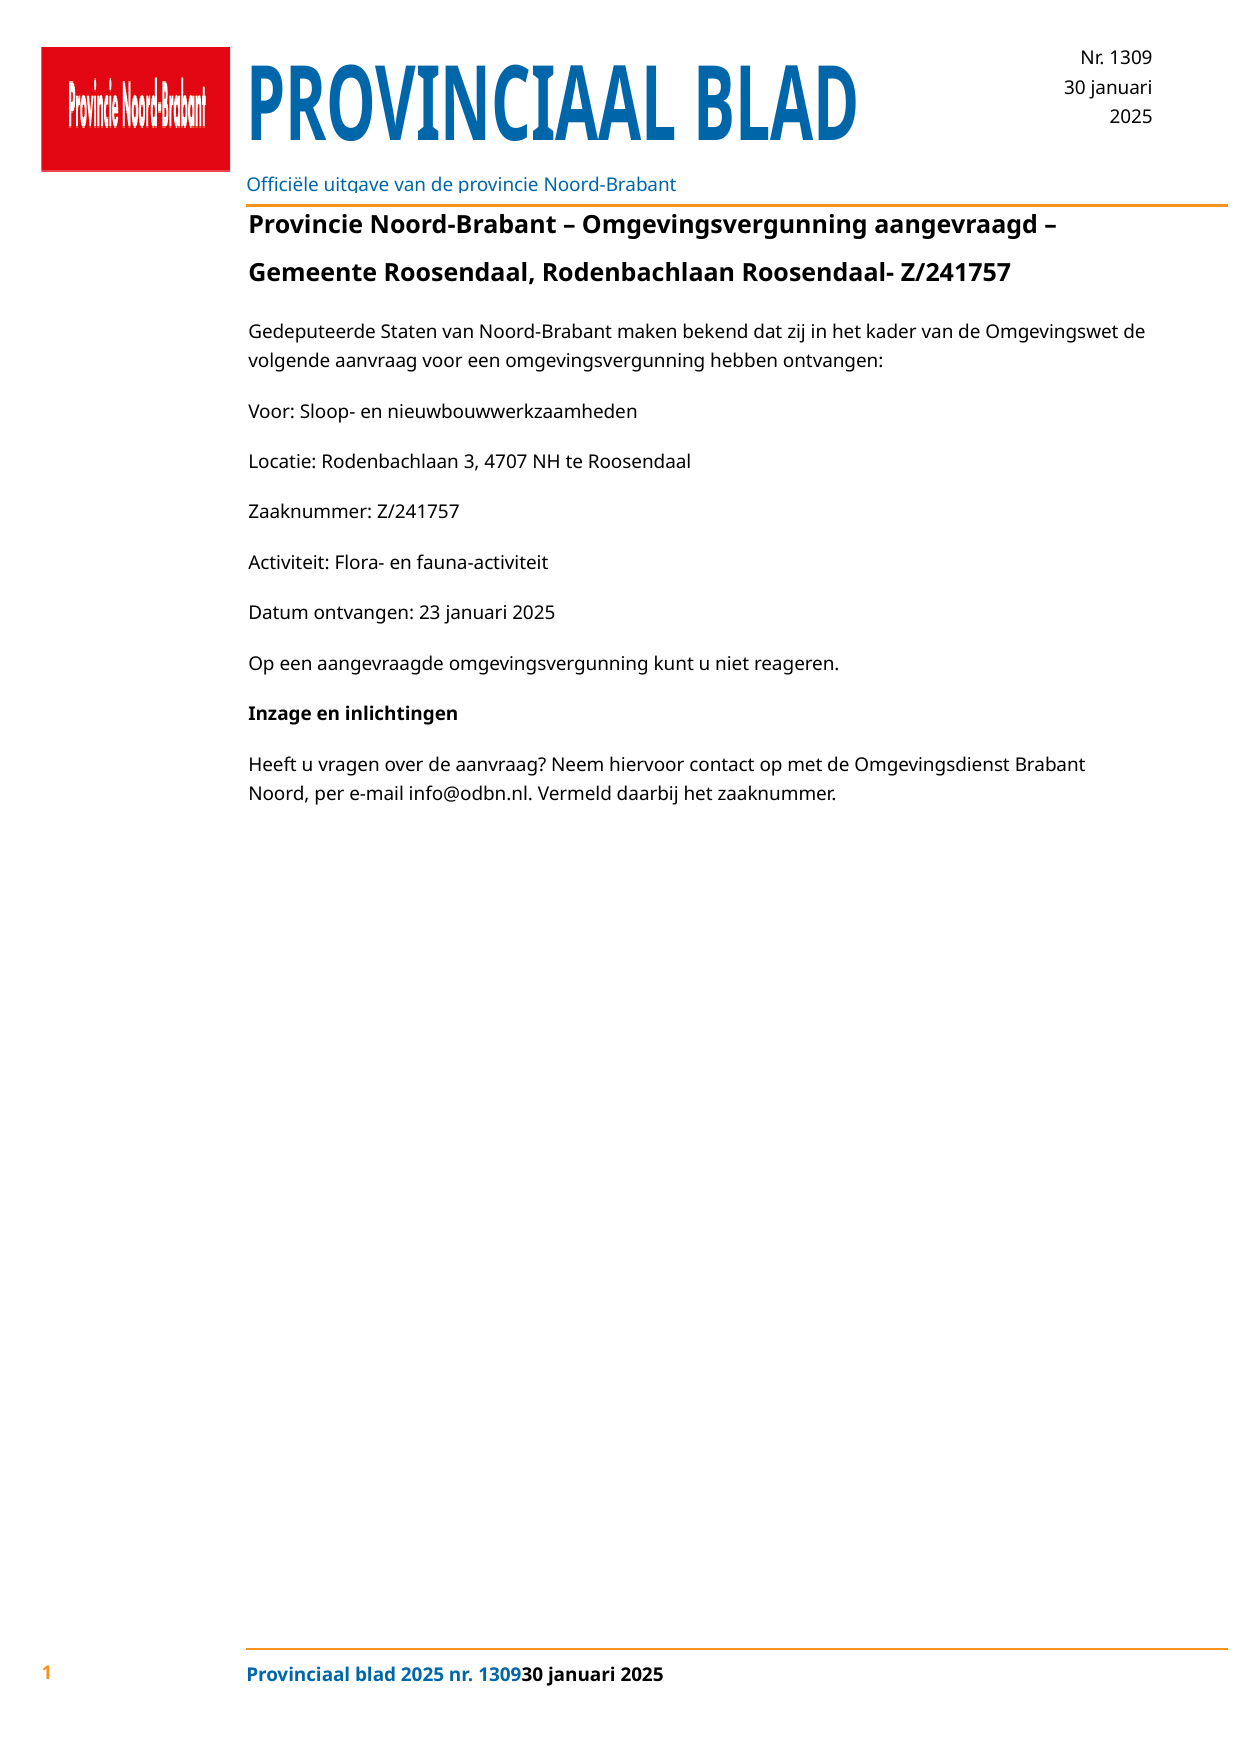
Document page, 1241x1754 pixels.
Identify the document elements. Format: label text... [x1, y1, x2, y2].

text Voor: Sloop- en nieuwbouwwerkzaamheden [248, 398, 1152, 424]
text Activiteit: Flora- en fauna-activiteit [248, 549, 1152, 575]
text Inzage en inlichtingen [248, 700, 1152, 726]
text Datum ontvangen: 23 januari 2025 [248, 599, 1152, 625]
text Provincie Noord-Brabant – Omgevingsvergunning aangevraagd – Gemeente Roosendaal, Rodenbachlaan Roosendaal- Z/241757 [248, 207, 1152, 288]
picture [41, 47, 231, 172]
text Locatie: Rodenbachlaan 3, 4707 NH te Roosendaal [248, 448, 1152, 474]
text Heeft u vragen over de aanvraag? Neem hiervoor contact op met de Omgevingsdienst Brabant Noord, per e-mail info@odbn.nl. Vermeld daarbij het zaaknummer. [248, 751, 1152, 806]
text Op een aangevraagde omgevingsvergunning kunt u niet reageren. [248, 650, 1152, 676]
text Gedeputeerde Staten van Noord-Brabant maken bekend dat zij in het kader van de Omgevingswet de volgende aanvraag voor een omgevingsvergunning hebben ontvangen: [248, 318, 1152, 373]
text Zaaknummer: Z/241757 [248, 499, 1152, 524]
